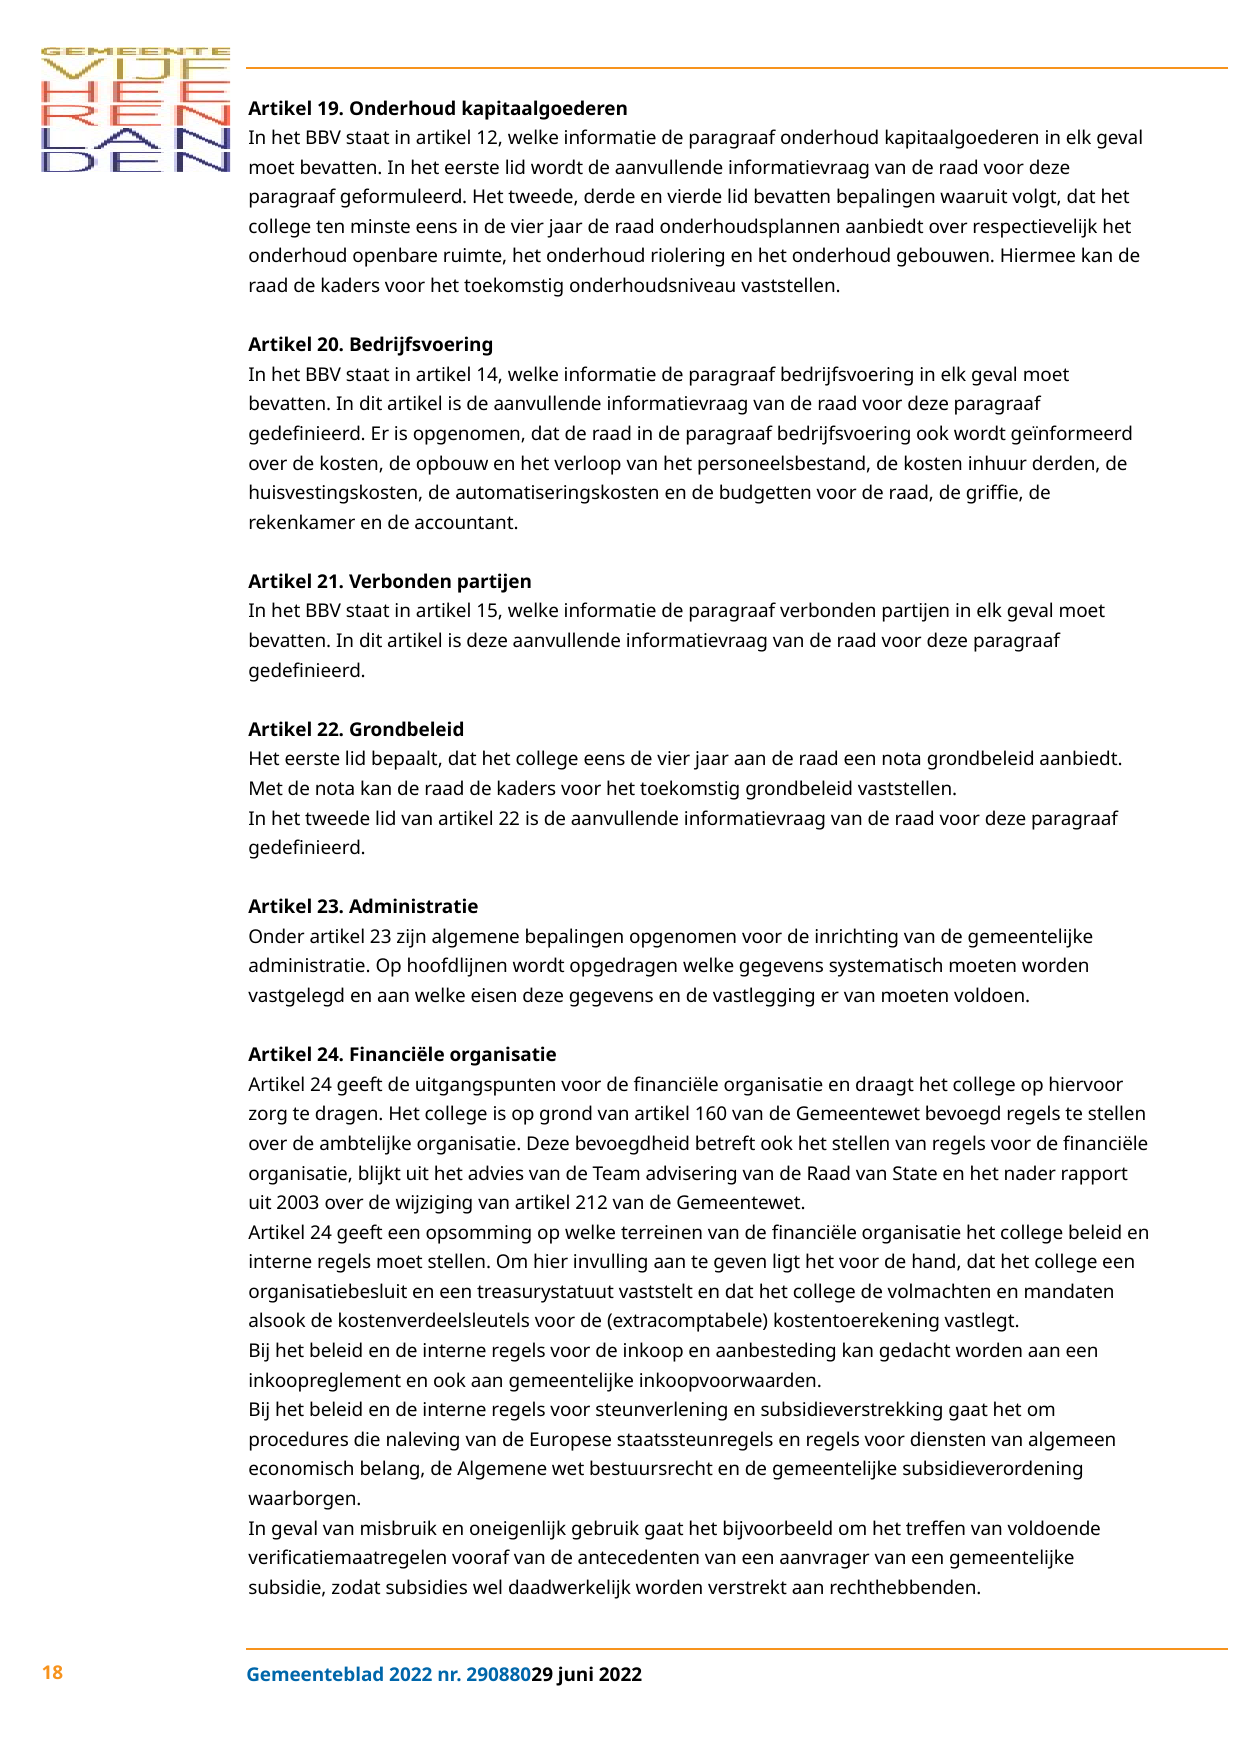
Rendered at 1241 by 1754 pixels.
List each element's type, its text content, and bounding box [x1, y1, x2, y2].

text Artikel 23. Administratie [248, 893, 1152, 919]
text Artikel 19. Onderhoud kapitaalgoederen [248, 95, 1152, 121]
text Artikel 24 geeft een opsomming op welke terreinen van de financiële organisatie het college beleid en interne regels moet stellen. Om hier invulling aan te geven ligt het voor de hand, dat het college een organisatiebesluit en een treasurystatuut vaststelt en dat het college de volmachten en mandaten alsook de kostenverdeelsleutels voor de (extracomptabele) kostentoerekening vastlegt. [248, 1219, 1152, 1333]
text Artikel 24 geeft de uitgangspunten voor de financiële organisatie en draagt het college op hiervoor zorg te dragen. Het college is op grond van artikel 160 van de Gemeentewet bevoegd regels te stellen over de ambtelijke organisatie. Deze bevoegdheid betreft ook het stellen van regels voor de financiële organisatie, blijkt uit het advies van de Team advisering van de Raad van State en het nader rapport uit 2003 over de wijziging van artikel 212 van de Gemeentewet. [248, 1071, 1152, 1215]
text Artikel 22. Grondbeleid [248, 716, 1152, 742]
text Onder artikel 23 zijn algemene bepalingen opgenomen voor de inrichting van de gemeentelijke administratie. Op hoofdlijnen wordt opgedragen welke gegevens systematisch moeten worden vastgelegd en aan welke eisen deze gegevens en de vastlegging er van moeten voldoen. [248, 923, 1152, 1008]
text Artikel 20. Bedrijfsvoering [248, 331, 1152, 357]
text In het BBV staat in artikel 14, welke informatie de paragraaf bedrijfsvoering in elk geval moet bevatten. In dit artikel is de aanvullende informatievraag van de raad voor deze paragraaf gedefinieerd. Er is opgenomen, dat de raad in de paragraaf bedrijfsvoering ook wordt geïnformeerd over de kosten, de opbouw en het verloop van het personeelsbestand, de kosten inhuur derden, de huisvestingskosten, de automatiseringskosten en de budgetten voor de raad, de griffie, de rekenkamer en de accountant. [248, 361, 1152, 535]
text In het tweede lid van artikel 22 is de aanvullende informatievraag van de raad voor deze paragraaf gedefinieerd. [248, 805, 1152, 860]
picture [41, 47, 231, 172]
text Artikel 21. Verbonden partijen [248, 568, 1152, 594]
text In geval van misbruik en oneigenlijk gebruik gaat het bijvoorbeeld om het treffen van voldoende verificatiemaatregelen vooraf van de antecedenten van een aanvrager van een gemeentelijke subsidie, zodat subsidies wel daadwerkelijk worden verstrekt aan rechthebbenden. [248, 1515, 1152, 1600]
text In het BBV staat in artikel 12, welke informatie de paragraaf onderhoud kapitaalgoederen in elk geval moet bevatten. In het eerste lid wordt de aanvullende informatievraag van de raad voor deze paragraaf geformuleerd. Het tweede, derde en vierde lid bevatten bepalingen waaruit volgt, dat het college ten minste eens in de vier jaar de raad onderhoudsplannen aanbiedt over respectievelijk het onderhoud openbare ruimte, het onderhoud riolering en het onderhoud gebouwen. Hiermee kan de raad de kaders voor het toekomstig onderhoudsniveau vaststellen. [248, 124, 1152, 298]
text Bij het beleid en de interne regels voor de inkoop en aanbesteding kan gedacht worden aan een inkoopreglement en ook aan gemeentelijke inkoopvoorwaarden. [248, 1337, 1152, 1393]
text Het eerste lid bepaalt, dat het college eens de vier jaar aan de raad een nota grondbeleid aanbiedt. Met de nota kan de raad de kaders voor het toekomstig grondbeleid vaststellen. [248, 746, 1152, 801]
text Bij het beleid en de interne regels voor steunverlening en subsidieverstrekking gaat het om procedures die naleving van de Europese staatssteunregels en regels voor diensten van algemeen economisch belang, de Algemene wet bestuursrecht en de gemeentelijke subsidieverordening waarborgen. [248, 1396, 1152, 1511]
text Artikel 24. Financiële organisatie [248, 1041, 1152, 1067]
text In het BBV staat in artikel 15, welke informatie de paragraaf verbonden partijen in elk geval moet bevatten. In dit artikel is deze aanvullende informatievraag van de raad voor deze paragraaf gedefinieerd. [248, 598, 1152, 683]
